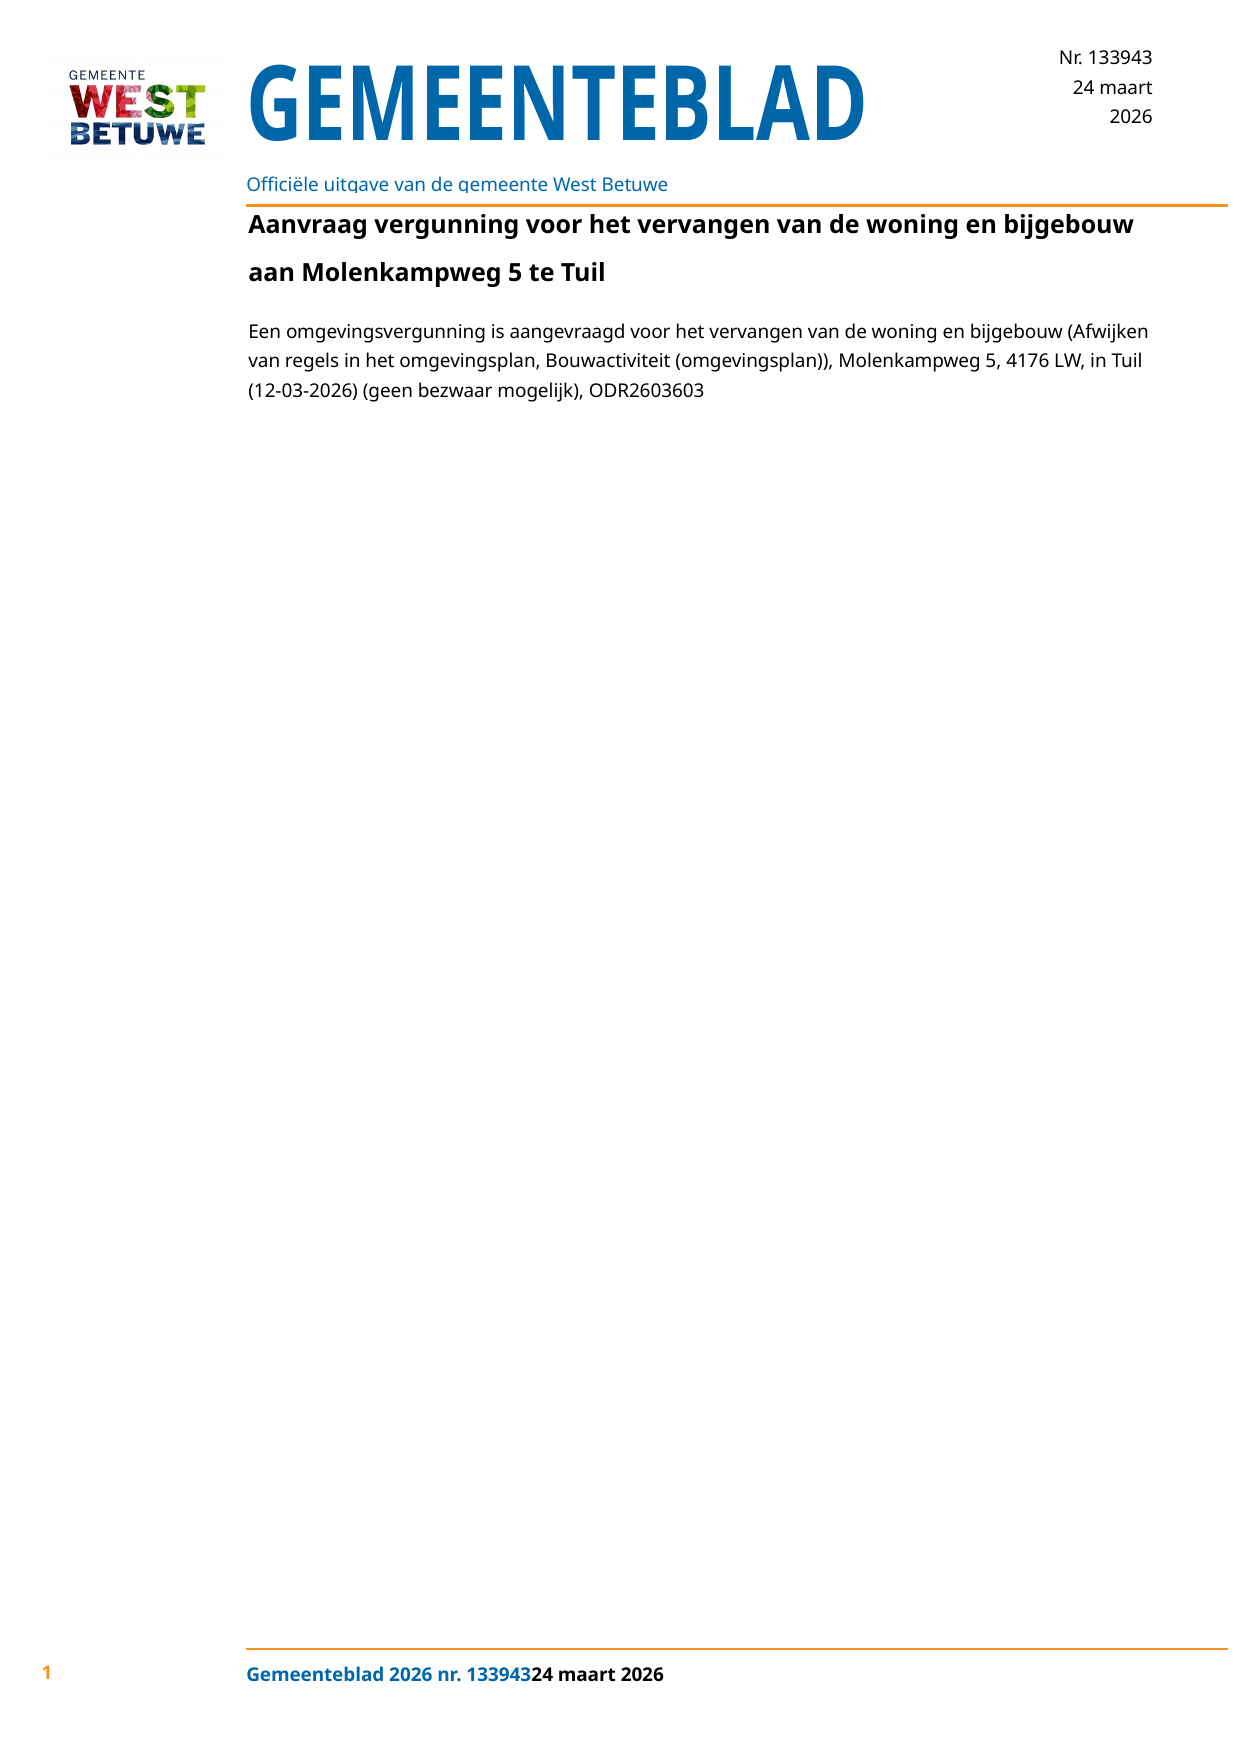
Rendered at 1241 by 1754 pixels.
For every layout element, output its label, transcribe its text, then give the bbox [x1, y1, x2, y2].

text Een omgevingsvergunning is aangevraagd voor het vervangen van de woning en bijgebouw (Afwijken van regels in het omgevingsplan, Bouwactiviteit (omgevingsplan)), Molenkampweg 5, 4176 LW, in Tuil (12-03-2026) (geen bezwaar mogelijk), ODR2603603 [248, 318, 1152, 403]
text Aanvraag vergunning voor het vervangen van de woning en bijgebouw aan Molenkampweg 5 te Tuil [248, 207, 1152, 288]
picture [41, 47, 231, 172]
